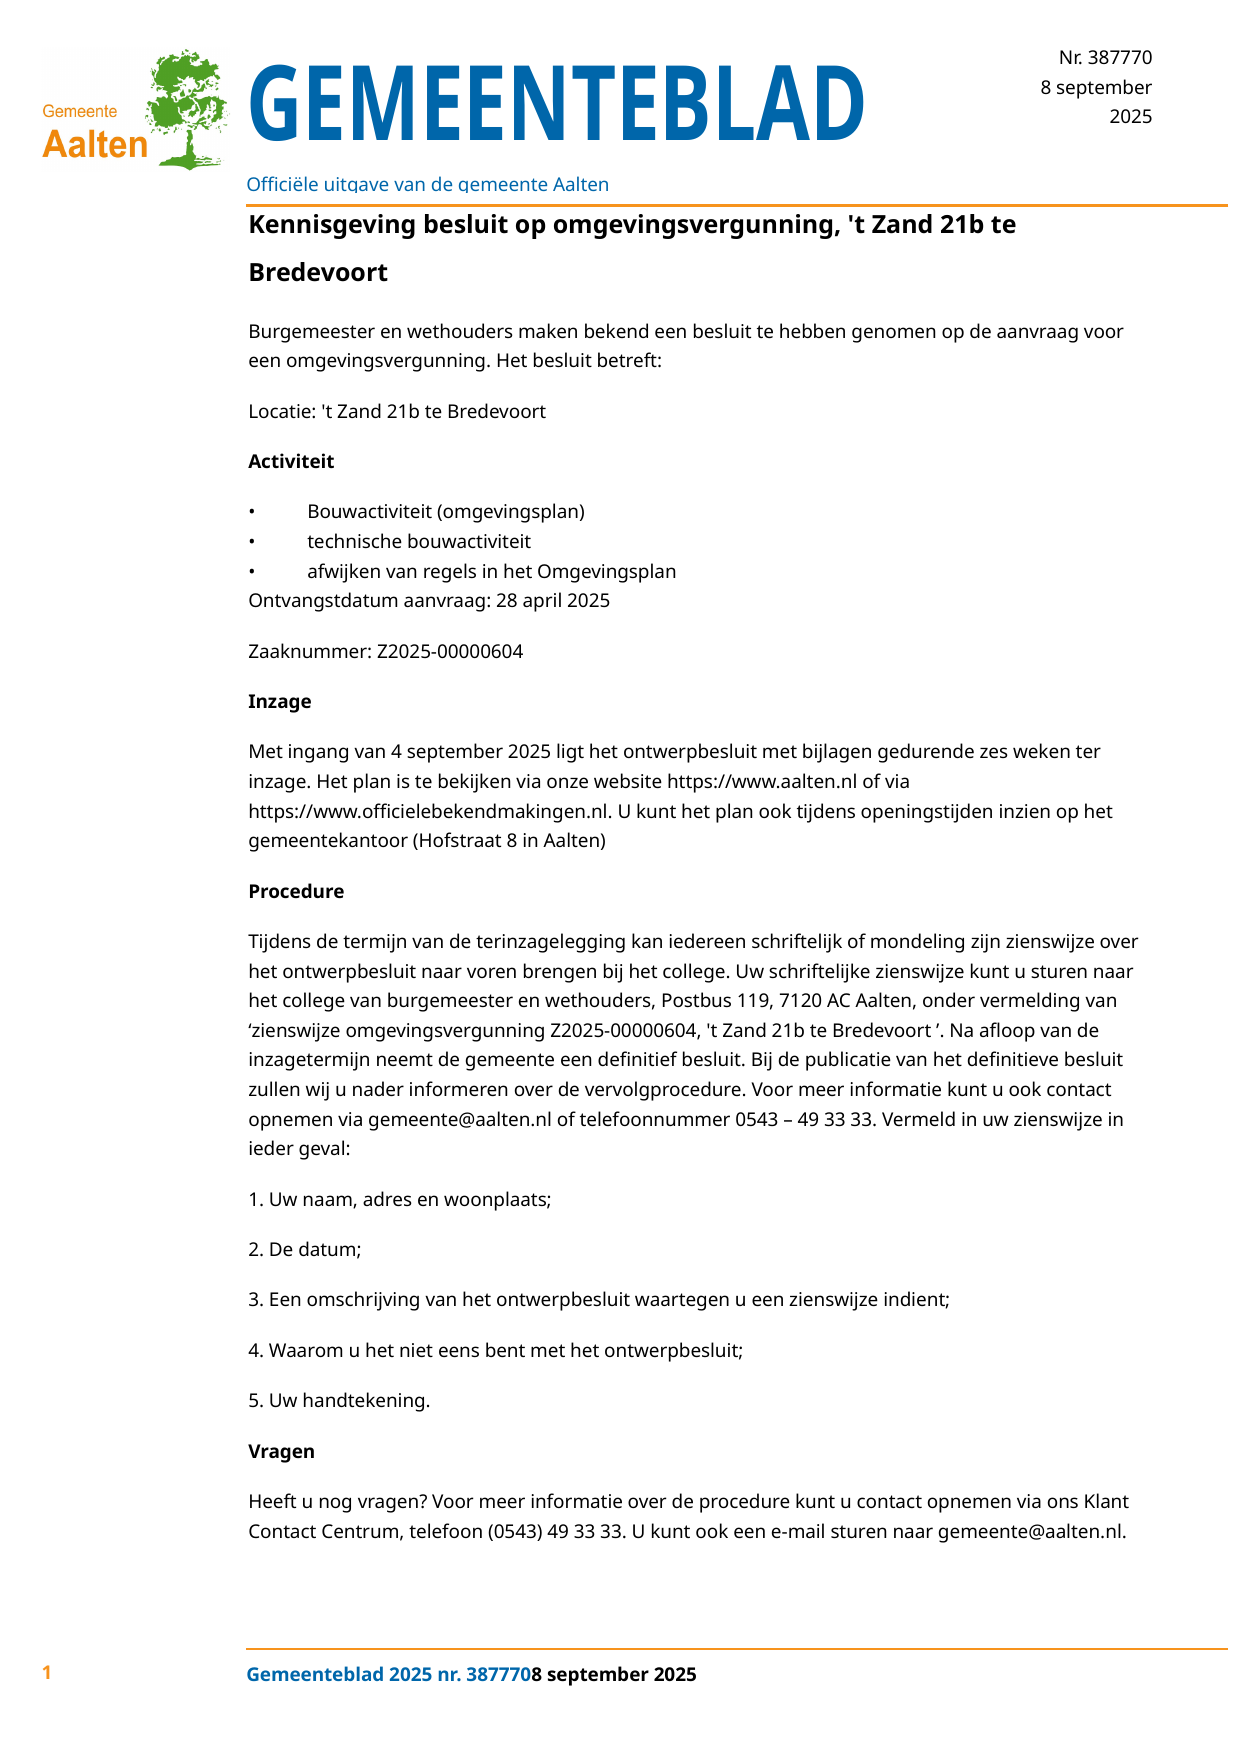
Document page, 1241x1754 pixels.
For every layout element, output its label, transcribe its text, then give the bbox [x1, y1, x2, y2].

text Kennisgeving besluit op omgevingsvergunning, 't Zand 21b te Bredevoort [248, 207, 1152, 288]
text Vragen [248, 1438, 1152, 1464]
text Locatie: 't Zand 21b te Bredevoort [248, 398, 1152, 424]
text Activiteit [248, 448, 1152, 474]
text Tijdens de termijn van de terinzagelegging kan iedereen schriftelijk of mondeling zijn zienswijze over het ontwerpbesluit naar voren brengen bij het college. Uw schriftelijke zienswijze kunt u sturen naar het college van burgemeester en wethouders, Postbus 119, 7120 AC Aalten, onder vermelding van ‘zienswijze omgevingsvergunning Z2025-00000604, 't Zand 21b te Bredevoort ’. Na afloop van de inzagetermijn neemt de gemeente een definitief besluit. Bij de publicatie van het definitieve besluit zullen wij u nader informeren over de vervolgprocedure. Voor meer informatie kunt u ook contact opnemen via gemeente@aalten.nl of telefoonnummer 0543 – 49 33 33. Vermeld in uw zienswijze in ieder geval: [248, 928, 1152, 1161]
text Burgemeester en wethouders maken bekend een besluit te hebben genomen op de aanvraag voor een omgevingsvergunning. Het besluit betreft: [248, 318, 1152, 373]
picture [41, 47, 231, 172]
text Inzage [248, 688, 1152, 714]
list Bouwactiviteit (omgevingsplan) [248, 499, 1152, 524]
text 5. Uw handtekening. [248, 1387, 1152, 1413]
text 2. De datum; [248, 1236, 1152, 1262]
text Met ingang van 4 september 2025 ligt het ontwerpbesluit met bijlagen gedurende zes weken ter inzage. Het plan is te bekijken via onze website https://www.aalten.nl of via https://www.officielebekendmakingen.nl. U kunt het plan ook tijdens openingstijden inzien op het gemeentekantoor (Hofstraat 8 in Aalten) [248, 739, 1152, 853]
text Zaaknummer: Z2025-00000604 [248, 638, 1152, 664]
list technische bouwactiviteit [248, 528, 1152, 554]
text Heeft u nog vragen? Voor meer informatie over de procedure kunt u contact opnemen via ons Klant Contact Centrum, telefoon (0543) 49 33 33. U kunt ook een e-mail sturen naar gemeente@aalten.nl. [248, 1488, 1152, 1544]
list afwijken van regels in het Omgevingsplan [248, 558, 1152, 584]
text 4. Waarom u het niet eens bent met het ontwerpbesluit; [248, 1337, 1152, 1363]
text Ontvangstdatum aanvraag: 28 april 2025 [248, 587, 1152, 613]
text 3. Een omschrijving van het ontwerpbesluit waartegen u een zienswijze indient; [248, 1287, 1152, 1312]
text 1. Uw naam, adres en woonplaats; [248, 1186, 1152, 1212]
text Procedure [248, 878, 1152, 904]
